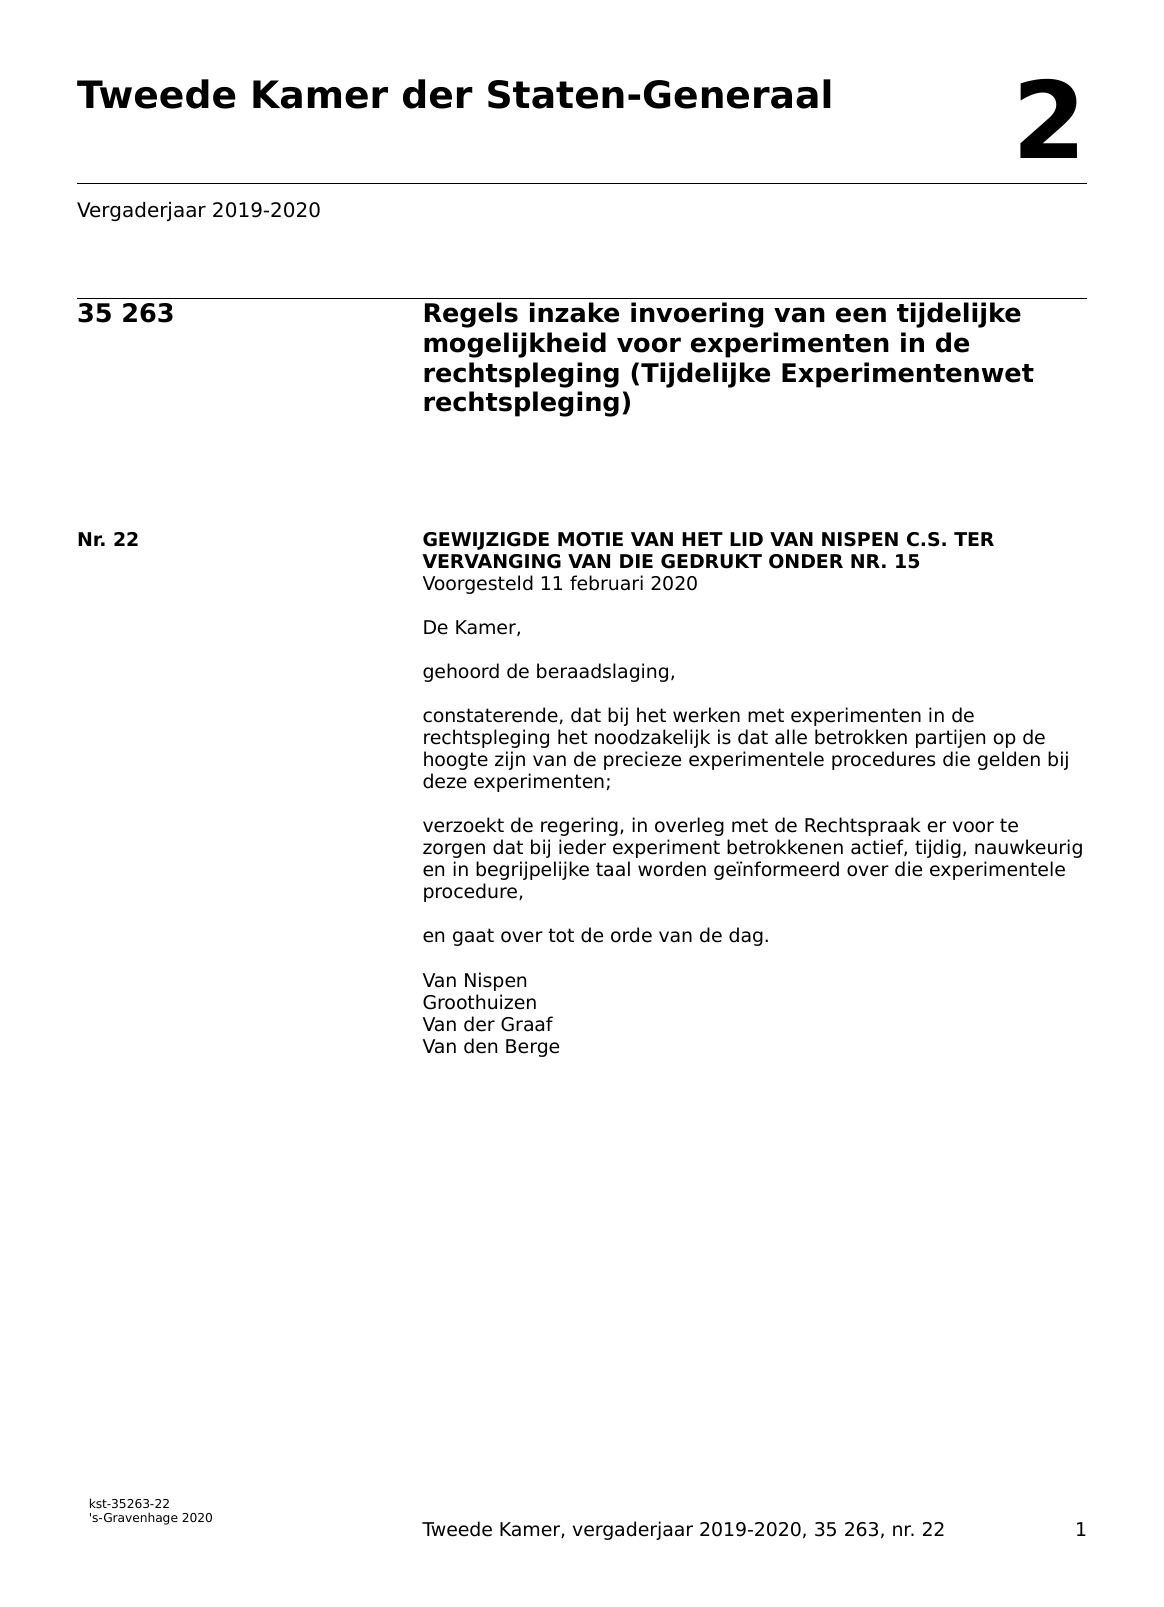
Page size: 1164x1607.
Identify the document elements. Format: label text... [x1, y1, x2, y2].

text Groothuizen [422, 992, 1087, 1013]
text en gaat over tot de orde van de dag. [422, 925, 1087, 947]
subtitle Nr. 22 GEWIJZIGDE MOTIE VAN HET LID VAN NISPEN C.S. TER VERVANGING VAN DIE GEDRUKT ONDER NR. 15 [77, 529, 1087, 573]
text kst-35263-22 [88, 1497, 323, 1511]
table_header 2 [886, 59, 1087, 183]
text Van Nispen [422, 969, 1087, 992]
text constaterende, dat bij het werken met experimenten in de rechtspleging het noodzakelijk is dat alle betrokken partijen op de hoogte zijn van de precieze experimentele procedures die gelden bij deze experimenten; [422, 705, 1087, 793]
table_cell Vergaderjaar 2019-2020 [77, 184, 1087, 298]
subtitle 35 263 Regels inzake invoering van een tijdelijke mogelijkheid voor experimenten in de rechtspleging (Tijdelijke Experimentenwet rechtspleging) [77, 299, 1087, 418]
text Van der Graaf [422, 1013, 1087, 1036]
text gehoord de beraadslaging, [422, 661, 1087, 683]
text De Kamer, [422, 617, 1087, 639]
text verzoekt de regering, in overleg met de Rechtspraak er voor te zorgen dat bij ieder experiment betrokkenen actief, tijdig, nauwkeurig en in begrijpelijke taal worden geïnformeerd over die experimentele procedure, [422, 815, 1087, 903]
table_header Tweede Kamer der Staten-Generaal [77, 59, 886, 183]
text Van den Berge [422, 1036, 1087, 1057]
text Voorgesteld 11 februari 2020 [422, 573, 1087, 595]
text 's-Gravenhage 2020 [88, 1511, 323, 1525]
